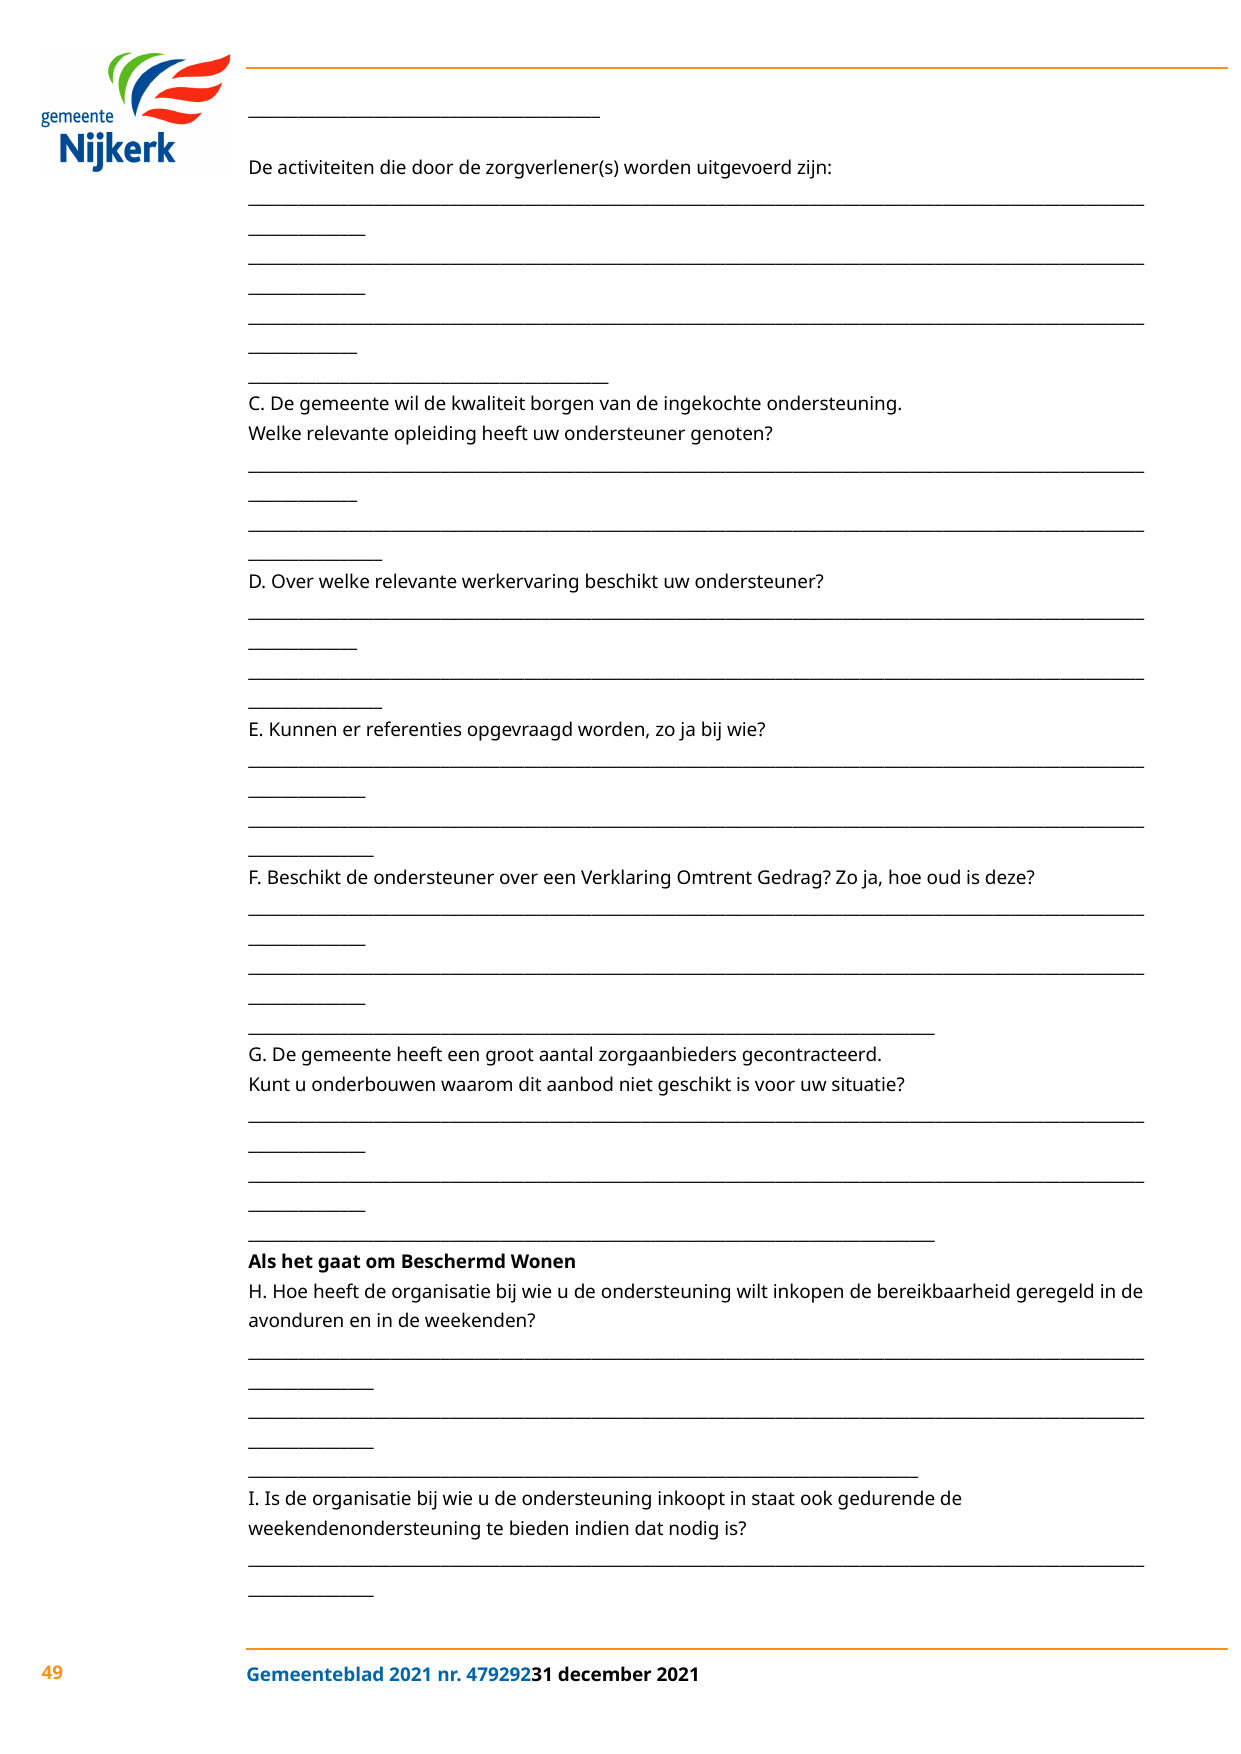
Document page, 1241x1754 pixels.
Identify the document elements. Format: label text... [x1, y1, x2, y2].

text G. De gemeente heeft een groot aantal zorgaanbieders gecontracteerd. [248, 1041, 1152, 1067]
text ________________________________________________________________________________________________________________________ [248, 450, 1152, 505]
text _________________________________________________________________________________________________________________________ [248, 953, 1152, 1008]
text __________________________________________________________________________________________________________________________ [248, 1396, 1152, 1452]
text _________________________________________________________________________________________________________________________ [248, 746, 1152, 801]
text Welke relevante opleiding heeft uw ondersteuner genoten? [248, 420, 1152, 446]
text _________________________________________________________________________________________________________________________ [248, 1160, 1152, 1215]
text __________________________________________________________________________________________________________________________ [248, 1544, 1152, 1600]
text Als het gaat om Beschermd Wonen [248, 1248, 1152, 1274]
text _________________________________________________________________________________________________________________________ [248, 183, 1152, 239]
text __________________________________________________________________________________________________________________________ [248, 805, 1152, 860]
text I. Is de organisatie bij wie u de ondersteuning inkoopt in staat ook gedurende de weekendenondersteuning te bieden indien dat nodig is? [248, 1485, 1152, 1541]
text De activiteiten die door de zorgverlener(s) worden uitgevoerd zijn: [248, 154, 1152, 180]
text E. Kunnen er referenties opgevraagd worden, zo ja bij wie? [248, 716, 1152, 742]
text __________________________________________________________________________________ [248, 1012, 1152, 1038]
text _________________________________________________________________________________________________________________________ [248, 243, 1152, 298]
text F. Beschikt de ondersteuner over een Verklaring Omtrent Gedrag? Zo ja, hoe oud is deze? [248, 864, 1152, 890]
text D. Over welke relevante werkervaring beschikt uw ondersteuner? [248, 568, 1152, 594]
text Kunt u onderbouwen waarom dit aanbod niet geschikt is voor uw situatie? [248, 1071, 1152, 1097]
text C. De gemeente wil de kwaliteit borgen van de ingekochte ondersteuning. [248, 391, 1152, 416]
text ________________________________________________________________________________________________________________________ [248, 302, 1152, 357]
text ________________________________________________________________________________________________________________________ [248, 598, 1152, 653]
text ___________________________________________ [248, 361, 1152, 387]
text __________________________________________________________________________________________________________________________ [248, 1337, 1152, 1393]
text H. Hoe heeft de organisatie bij wie u de ondersteuning wilt inkopen de bereikbaarheid geregeld in de avonduren en in de weekenden? [248, 1278, 1152, 1333]
text _________________________________________________________________________________________________________________________ [248, 893, 1152, 949]
text ________________________________________________________________________________ [248, 1456, 1152, 1481]
text _________________________________________________________________________________________________________________________ [248, 1101, 1152, 1156]
text ___________________________________________________________________________________________________________________________ [248, 509, 1152, 564]
text __________________________________________________________________________________ [248, 1219, 1152, 1245]
text ___________________________________________________________________________________________________________________________ [248, 657, 1152, 712]
picture [41, 47, 231, 172]
text __________________________________________ [248, 95, 1152, 121]
